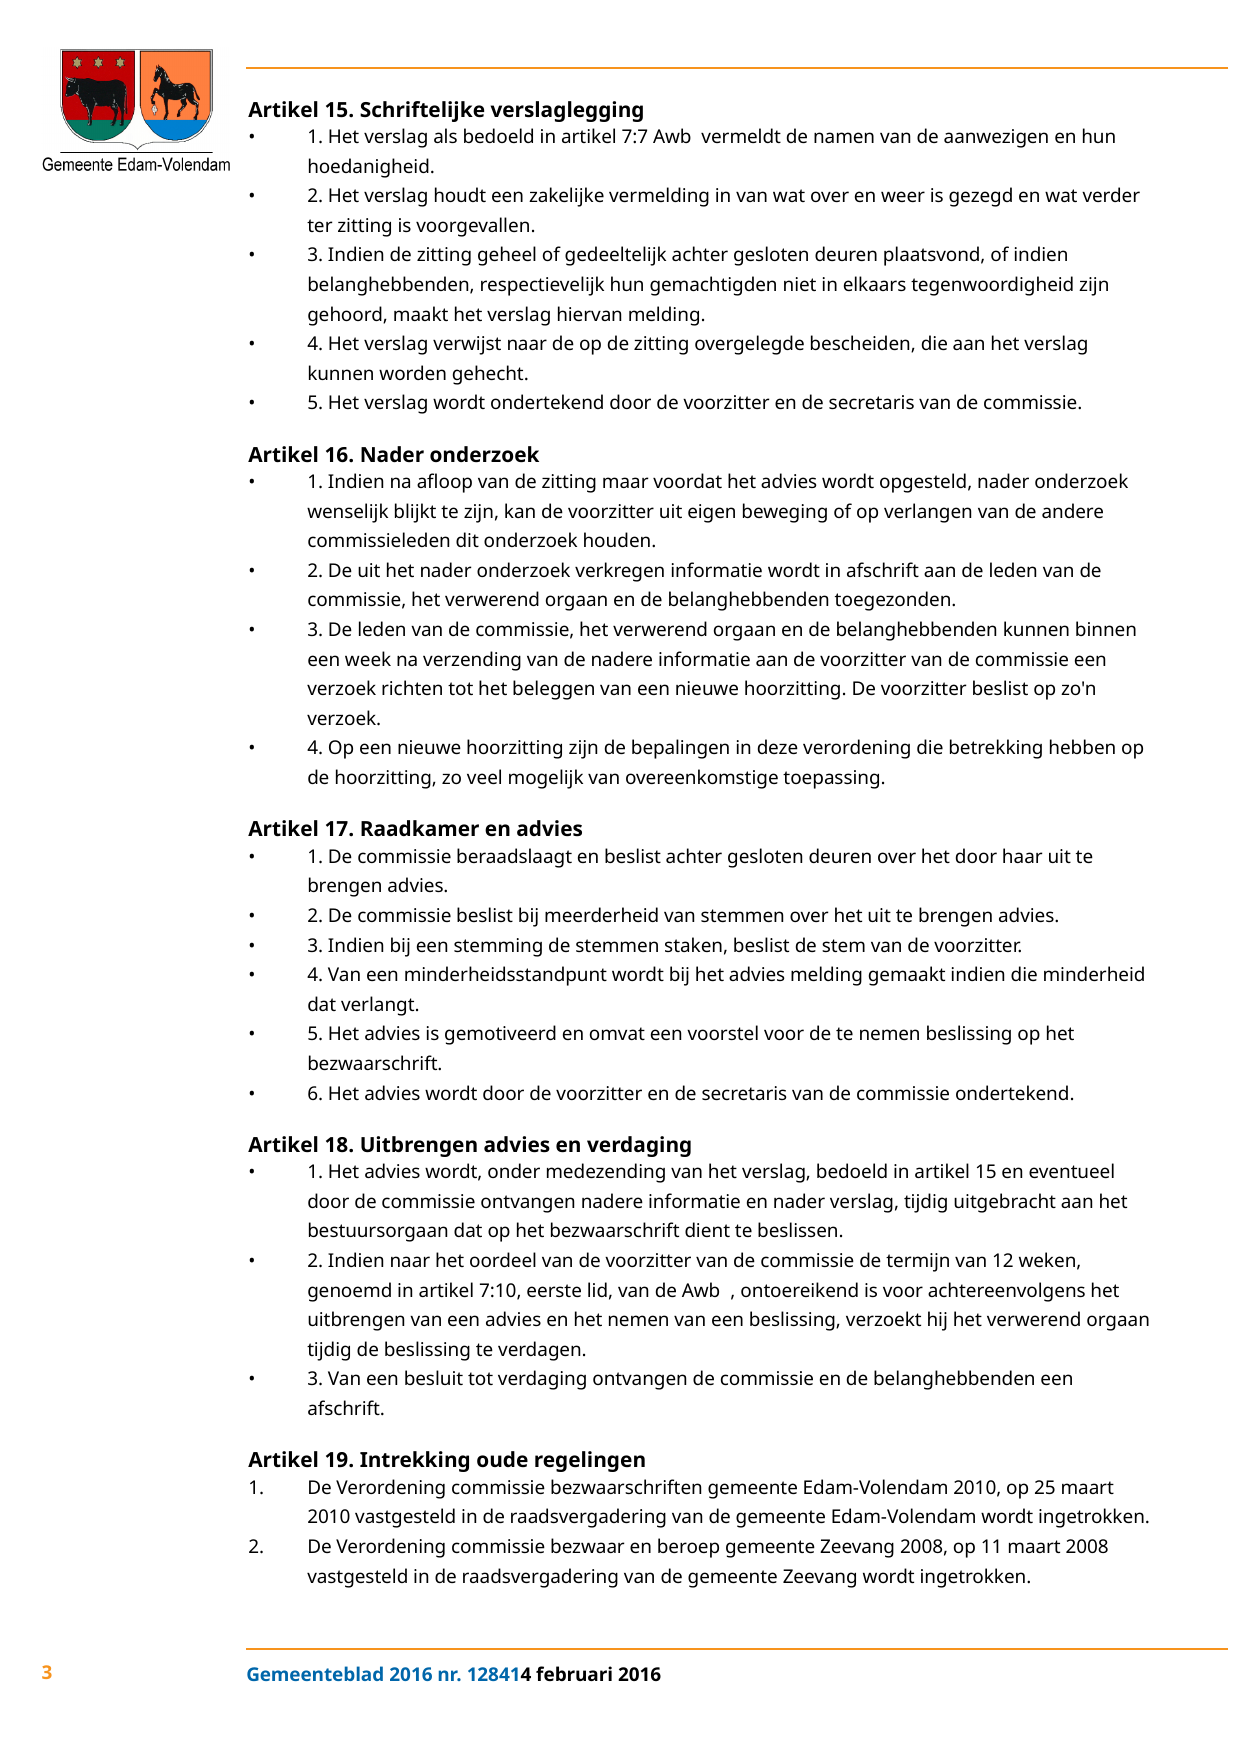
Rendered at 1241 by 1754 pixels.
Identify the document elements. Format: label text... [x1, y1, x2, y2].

list 1. Indien na afloop van de zitting maar voordat het advies wordt opgesteld, nader onderzoek wenselijk blijkt te zijn, kan de voorzitter uit eigen beweging of op verlangen van de andere commissieleden dit onderzoek houden. [248, 468, 1152, 553]
list 3. Indien bij een stemming de stemmen staken, beslist de stem van de voorzitter. [248, 932, 1152, 957]
list De Verordening commissie bezwaarschriften gemeente Edam-Volendam 2010, op 25 maart 2010 vastgesteld in de raadsvergadering van de gemeente Edam-Volendam wordt ingetrokken. [248, 1474, 1152, 1529]
list 4. Op een nieuwe hoorzitting zijn de bepalingen in deze verordening die betrekking hebben op de hoorzitting, zo veel mogelijk van overeenkomstige toepassing. [248, 734, 1152, 790]
list 6. Het advies wordt door de voorzitter en de secretaris van de commissie ondertekend. [248, 1080, 1152, 1105]
list 3. Indien de zitting geheel of gedeeltelijk achter gesloten deuren plaatsvond, of indien belanghebbenden, respectievelijk hun gemachtigden niet in elkaars tegenwoordigheid zijn gehoord, maakt het verslag hiervan melding. [248, 242, 1152, 326]
text Artikel 15. Schriftelijke verslaglegging [248, 95, 1152, 123]
picture [41, 47, 231, 172]
text Artikel 16. Nader onderzoek [248, 440, 1152, 468]
list 3. De leden van de commissie, het verwerend orgaan en de belanghebbenden kunnen binnen een week na verzending van de nadere informatie aan de voorzitter van de commissie een verzoek richten tot het beleggen van een nieuwe hoorzitting. De voorzitter beslist op zo'n verzoek. [248, 616, 1152, 731]
list 4. Van een minderheidsstandpunt wordt bij het advies melding gemaakt indien die minderheid dat verlangt. [248, 961, 1152, 1017]
text Artikel 18. Uitbrengen advies en verdaging [248, 1130, 1152, 1158]
list 3. Van een besluit tot verdaging ontvangen de commissie en de belanghebbenden een afschrift. [248, 1366, 1152, 1421]
list 4. Het verslag verwijst naar de op de zitting overgelegde bescheiden, die aan het verslag kunnen worden gehecht. [248, 330, 1152, 386]
text Artikel 19. Intrekking oude regelingen [248, 1446, 1152, 1474]
list 1. Het verslag als bedoeld in artikel 7:7 Awb vermeldt de namen van de aanwezigen en hun hoedanigheid. [248, 123, 1152, 178]
list 2. Het verslag houdt een zakelijke vermelding in van wat over en weer is gezegd en wat verder ter zitting is voorgevallen. [248, 182, 1152, 238]
list 2. De commissie beslist bij meerderheid van stemmen over het uit te brengen advies. [248, 902, 1152, 928]
list 5. Het advies is gemotiveerd en omvat een voorstel voor de te nemen beslissing op het bezwaarschrift. [248, 1021, 1152, 1076]
list 1. Het advies wordt, onder medezending van het verslag, bedoeld in artikel 15 en eventueel door de commissie ontvangen nadere informatie en nader verslag, tijdig uitgebracht aan het bestuursorgaan dat op het bezwaarschrift dient te beslissen. [248, 1158, 1152, 1243]
list 2. De uit het nader onderzoek verkregen informatie wordt in afschrift aan de leden van de commissie, het verwerend orgaan en de belanghebbenden toegezonden. [248, 557, 1152, 612]
list 1. De commissie beraadslaagt en beslist achter gesloten deuren over het door haar uit te brengen advies. [248, 843, 1152, 898]
list 5. Het verslag wordt ondertekend door de voorzitter en de secretaris van de commissie. [248, 389, 1152, 415]
list 2. Indien naar het oordeel van de voorzitter van de commissie de termijn van 12 weken, genoemd in artikel 7:10, eerste lid, van de Awb , ontoereikend is voor achtereenvolgens het uitbrengen van een advies en het nemen van een beslissing, verzoekt hij het verwerend orgaan tijdig de beslissing te verdagen. [248, 1247, 1152, 1362]
text Artikel 17. Raadkamer en advies [248, 814, 1152, 843]
list De Verordening commissie bezwaar en beroep gemeente Zeevang 2008, op 11 maart 2008 vastgesteld in de raadsvergadering van de gemeente Zeevang wordt ingetrokken. [248, 1533, 1152, 1588]
